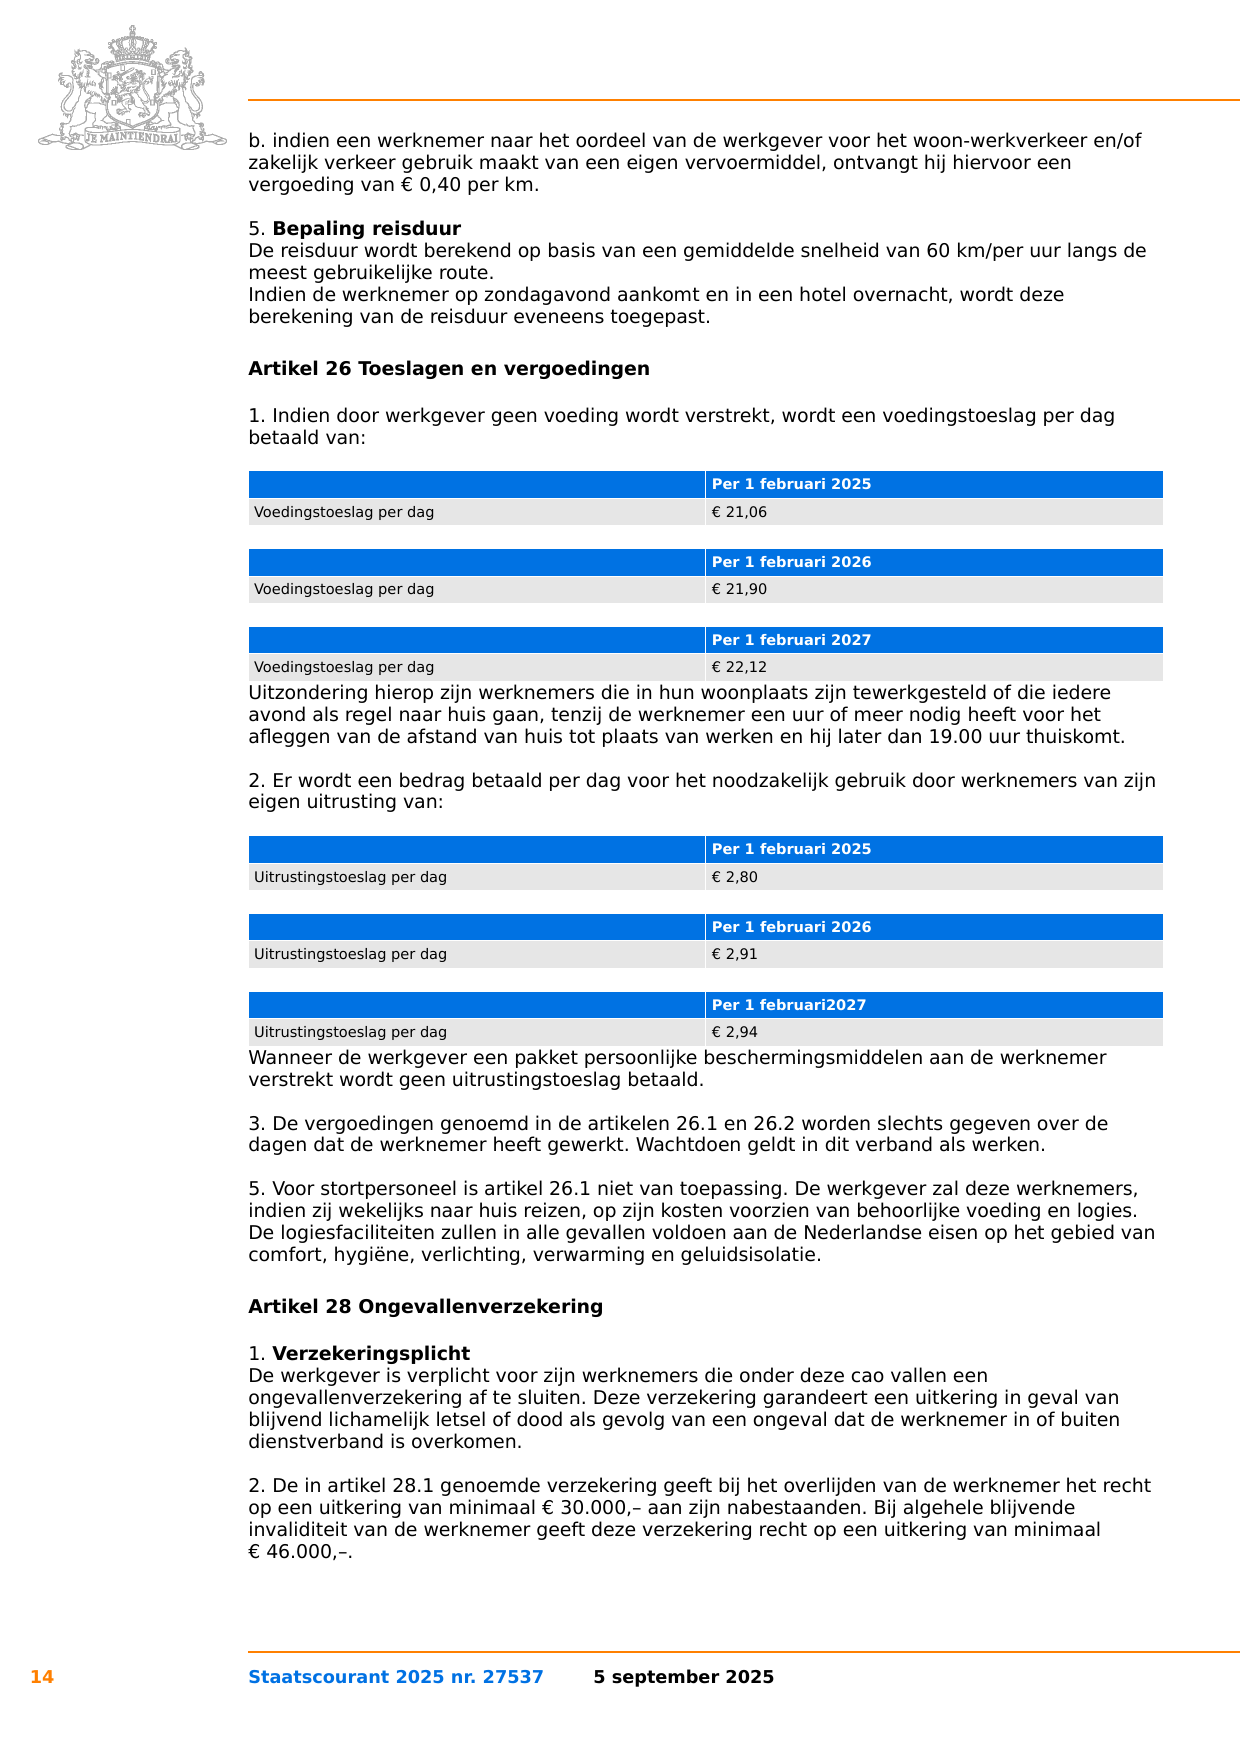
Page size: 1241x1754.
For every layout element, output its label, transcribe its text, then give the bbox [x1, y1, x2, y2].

table_cell € 21,06 [706, 499, 1163, 525]
table_header [249, 471, 705, 498]
table_cell Uitrustingstoeslag per dag [249, 1019, 705, 1046]
table_header Per 1 februari 2026 [706, 549, 1163, 576]
text 2. De in artikel 28.1 genoemde verzekering geeft bij het overlijden van de werknemer het recht op een uitkering van minimaal € 30.000,– aan zijn nabestaanden. Bij algehele blijvende invaliditeit van de werknemer geeft deze verzekering recht op een uitkering van minimaal € 46.000,–. [248, 1475, 1163, 1563]
table_header [249, 914, 705, 940]
table_header Per 1 februari 2027 [706, 627, 1163, 653]
text De werkgever is verplicht voor zijn werknemers die onder deze cao vallen een ongevallenverzekering af te sluiten. Deze verzekering garandeert een uitkering in geval van blijvend lichamelijk letsel of dood als gevolg van een ongeval dat de werknemer in of buiten dienstverband is overkomen. [248, 1365, 1163, 1453]
table_cell Voedingstoeslag per dag [249, 654, 705, 681]
subtitle Artikel 28 Ongevallenverzekering [248, 1296, 1163, 1318]
table_header [249, 836, 705, 863]
text Indien de werknemer op zondagavond aankomt en in een hotel overnacht, wordt deze berekening van de reisduur eveneens toegepast. [248, 284, 1163, 328]
text Uitzondering hierop zijn werknemers die in hun woonplaats zijn tewerkgesteld of die iedere avond als regel naar huis gaan, tenzij de werknemer een uur of meer nodig heeft voor het afleggen van de afstand van huis tot plaats van werken en hij later dan 19.00 uur thuiskomt. [248, 682, 1163, 748]
table_cell Uitrustingstoeslag per dag [249, 941, 705, 968]
table_header Per 1 februari 2026 [706, 914, 1163, 940]
table_header Per 1 februari 2025 [706, 836, 1163, 863]
table_cell Voedingstoeslag per dag [249, 499, 705, 525]
table_header [249, 992, 705, 1018]
text 5. Voor stortpersoneel is artikel 26.1 niet van toepassing. De werkgever zal deze werknemers, indien zij wekelijks naar huis reizen, op zijn kosten voorzien van behoorlijke voeding en logies. De logiesfaciliteiten zullen in alle gevallen voldoen aan de Nederlandse eisen op het gebied van comfort, hygiëne, verlichting, verwarming en geluidsisolatie. [248, 1178, 1163, 1266]
table_cell € 22,12 [706, 654, 1163, 681]
table_cell € 21,90 [706, 577, 1163, 603]
table_cell € 2,80 [706, 864, 1163, 890]
table_cell Uitrustingstoeslag per dag [249, 864, 705, 890]
text 1. Verzekeringsplicht [248, 1343, 1163, 1365]
text Wanneer de werkgever een pakket persoonlijke beschermingsmiddelen aan de werknemer verstrekt wordt geen uitrustingstoeslag betaald. [248, 1047, 1163, 1091]
table_cell Voedingstoeslag per dag [249, 577, 705, 603]
picture [38, 25, 227, 150]
subtitle Artikel 26 Toeslagen en vergoedingen [248, 358, 1163, 379]
table_cell € 2,94 [706, 1019, 1163, 1046]
table_header [249, 627, 705, 653]
text 2. Er wordt een bedrag betaald per dag voor het noodzakelijk gebruik door werknemers van zijn eigen uitrusting van: [248, 769, 1163, 813]
table_header [249, 549, 705, 576]
text 3. De vergoedingen genoemd in de artikelen 26.1 en 26.2 worden slechts gegeven over de dagen dat de werknemer heeft gewerkt. Wachtdoen geldt in dit verband als werken. [248, 1112, 1163, 1156]
table_header Per 1 februari2027 [706, 992, 1163, 1018]
table_cell € 2,91 [706, 941, 1163, 968]
table_header Per 1 februari 2025 [706, 471, 1163, 498]
text 1. Indien door werkgever geen voeding wordt verstrekt, wordt een voedingstoeslag per dag betaald van: [248, 404, 1163, 448]
text De reisduur wordt berekend op basis van een gemiddelde snelheid van 60 km/per uur langs de meest gebruikelijke route. [248, 240, 1163, 284]
text 5. Bepaling reisduur [248, 218, 1163, 240]
text b. indien een werknemer naar het oordeel van de werkgever voor het woon-werkverkeer en/of zakelijk verkeer gebruik maakt van een eigen vervoermiddel, ontvangt hij hiervoor een vergoeding van € 0,40 per km. [248, 130, 1163, 196]
